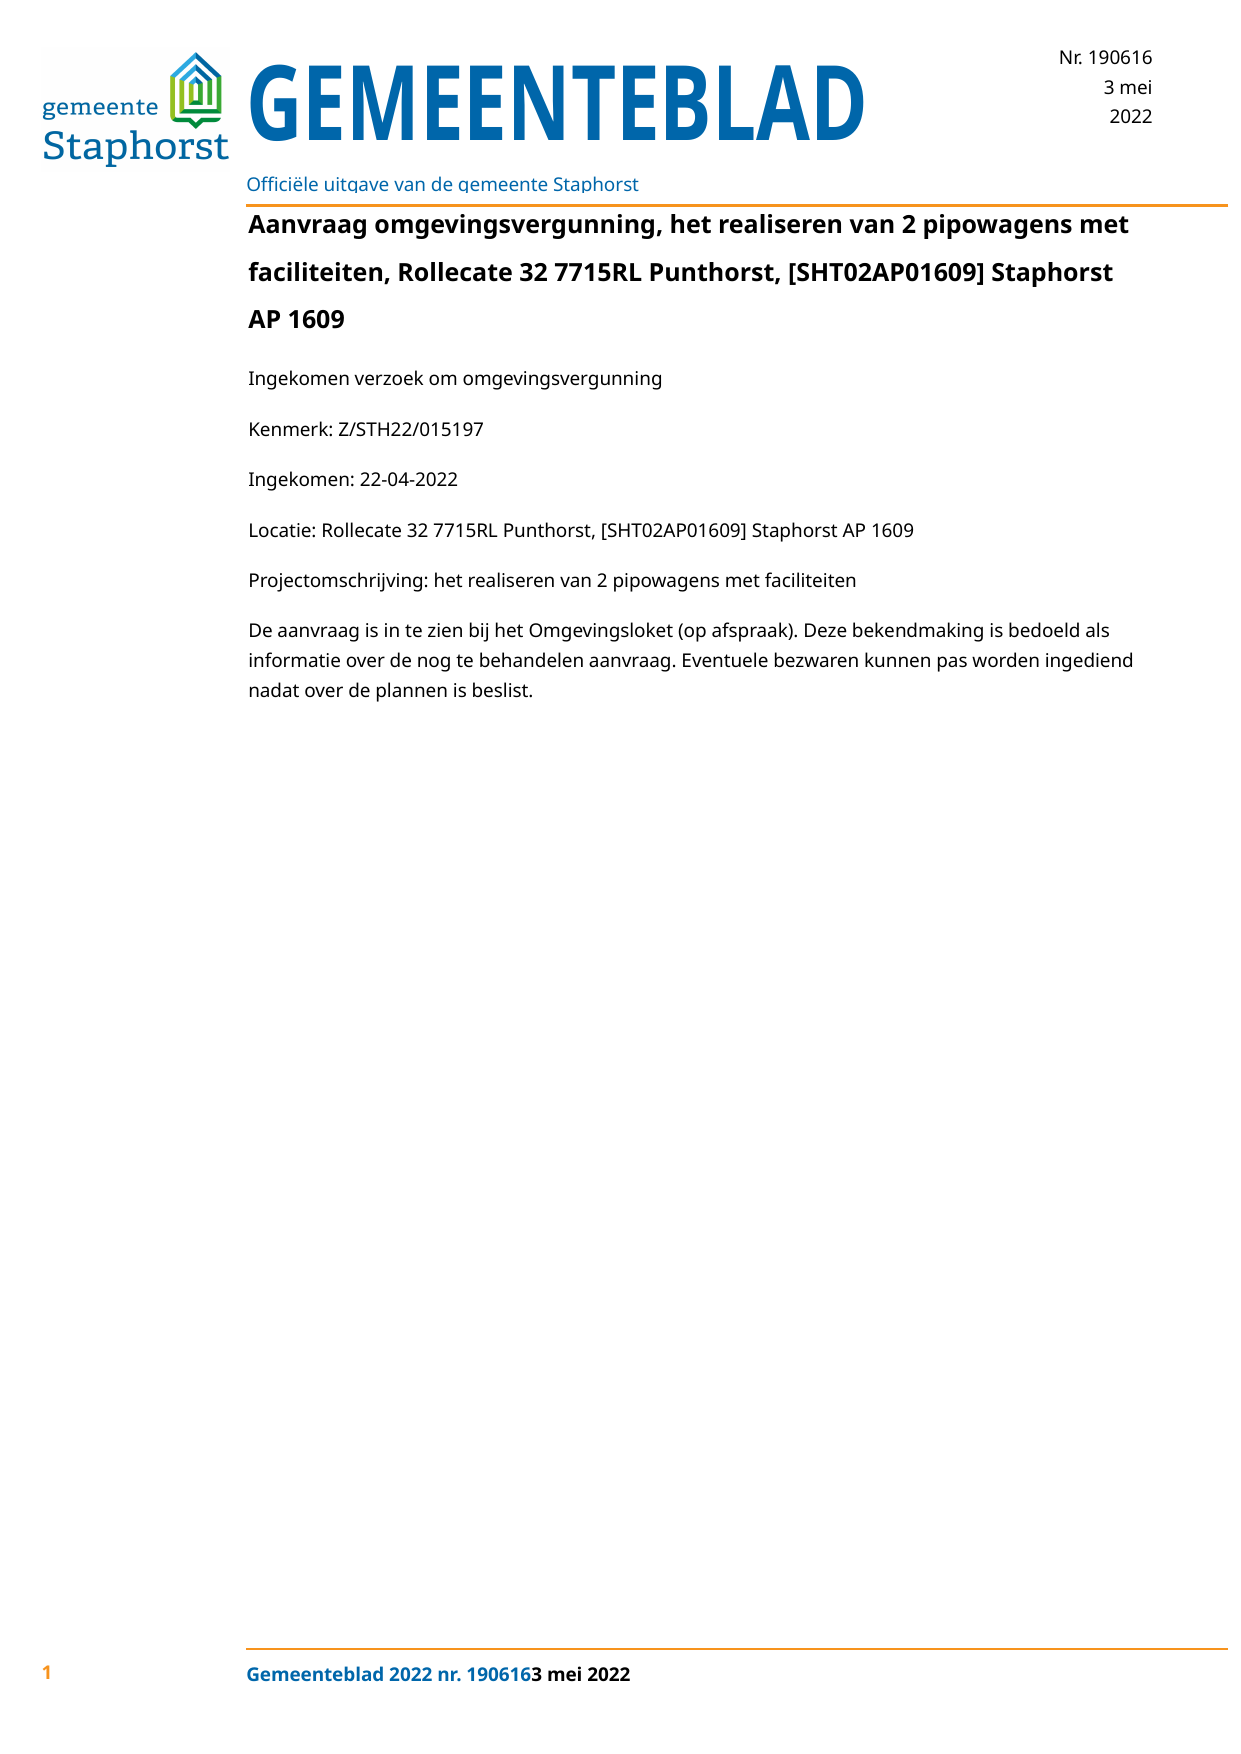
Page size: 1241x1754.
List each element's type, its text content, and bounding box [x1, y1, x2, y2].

text Aanvraag omgevingsvergunning, het realiseren van 2 pipowagens met faciliteiten, Rollecate 32 7715RL Punthorst, [SHT02AP01609] Staphorst AP 1609 [248, 207, 1152, 336]
picture [41, 47, 231, 172]
text Ingekomen: 22-04-2022 [248, 466, 1152, 492]
text Kenmerk: Z/STH22/015197 [248, 416, 1152, 442]
text Ingekomen verzoek om omgevingsvergunning [248, 366, 1152, 391]
text Projectomschrijving: het realiseren van 2 pipowagens met faciliteiten [248, 567, 1152, 593]
text De aanvraag is in te zien bij het Omgevingsloket (op afspraak). Deze bekendmaking is bedoeld als informatie over de nog te behandelen aanvraag. Eventuele bezwaren kunnen pas worden ingediend nadat over de plannen is beslist. [248, 618, 1152, 702]
text Locatie: Rollecate 32 7715RL Punthorst, [SHT02AP01609] Staphorst AP 1609 [248, 517, 1152, 542]
